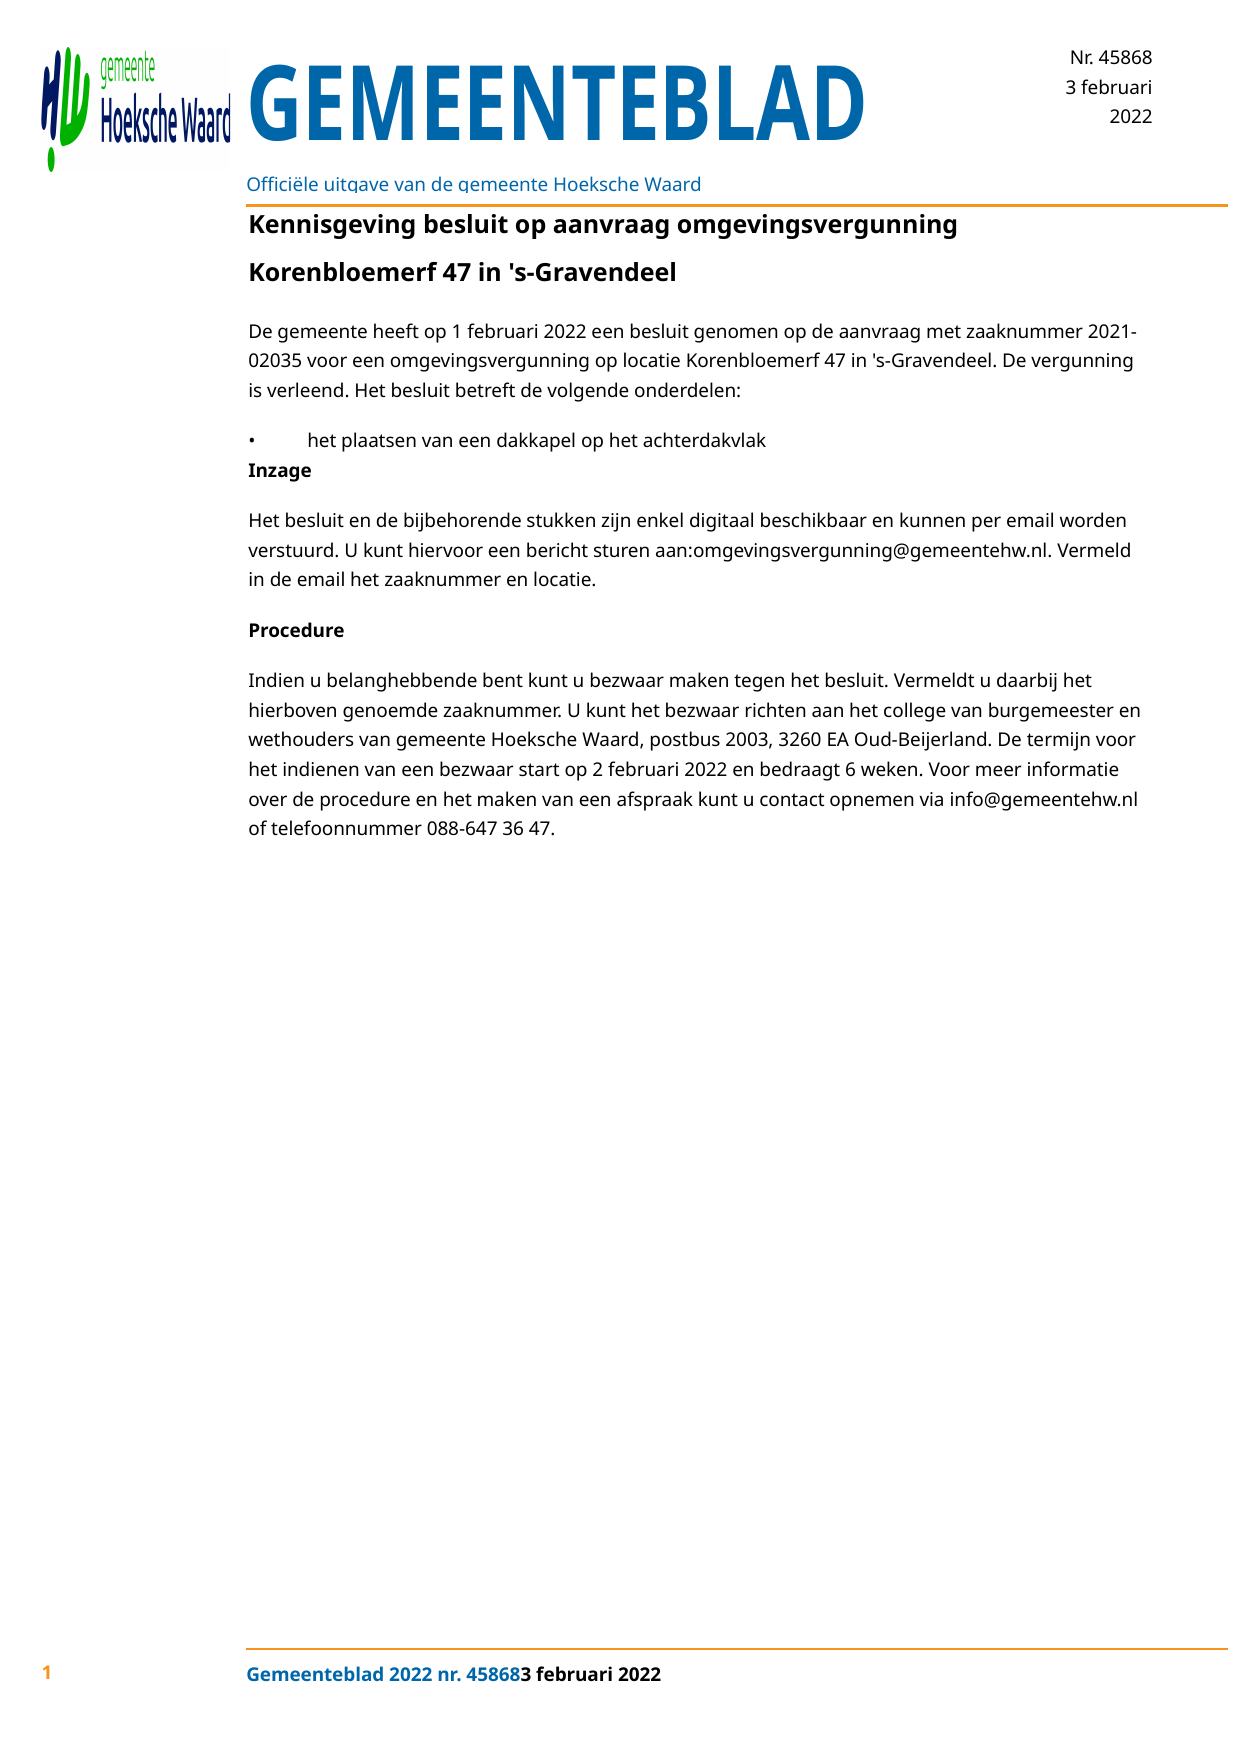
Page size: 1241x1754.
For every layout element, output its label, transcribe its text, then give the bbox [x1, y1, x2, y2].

text Indien u belanghebbende bent kunt u bezwaar maken tegen het besluit. Vermeldt u daarbij het hierboven genoemde zaaknummer. U kunt het bezwaar richten aan het college van burgemeester en wethouders van gemeente Hoeksche Waard, postbus 2003, 3260 EA Oud-Beijerland. De termijn voor het indienen van een bezwaar start op 2 februari 2022 en bedraagt 6 weken. Voor meer informatie over de procedure en het maken van een afspraak kunt u contact opnemen via info@gemeentehw.nl of telefoonnummer 088-647 36 47. [248, 667, 1152, 841]
picture [41, 47, 231, 172]
list het plaatsen van een dakkapel op het achterdakvlak [248, 427, 1152, 453]
text De gemeente heeft op 1 februari 2022 een besluit genomen op de aanvraag met zaaknummer 2021-02035 voor een omgevingsvergunning op locatie Korenbloemerf 47 in 's-Gravendeel. De vergunning is verleend. Het besluit betreft de volgende onderdelen: [248, 318, 1152, 403]
text Het besluit en de bijbehorende stukken zijn enkel digitaal beschikbaar en kunnen per email worden verstuurd. U kunt hiervoor een bericht sturen aan:omgevingsvergunning@gemeentehw.nl. Vermeld in de email het zaaknummer en locatie. [248, 507, 1152, 592]
text Kennisgeving besluit op aanvraag omgevingsvergunning Korenbloemerf 47 in 's-Gravendeel [248, 207, 1152, 288]
text Inzage [248, 457, 1152, 483]
text Procedure [248, 617, 1152, 643]
